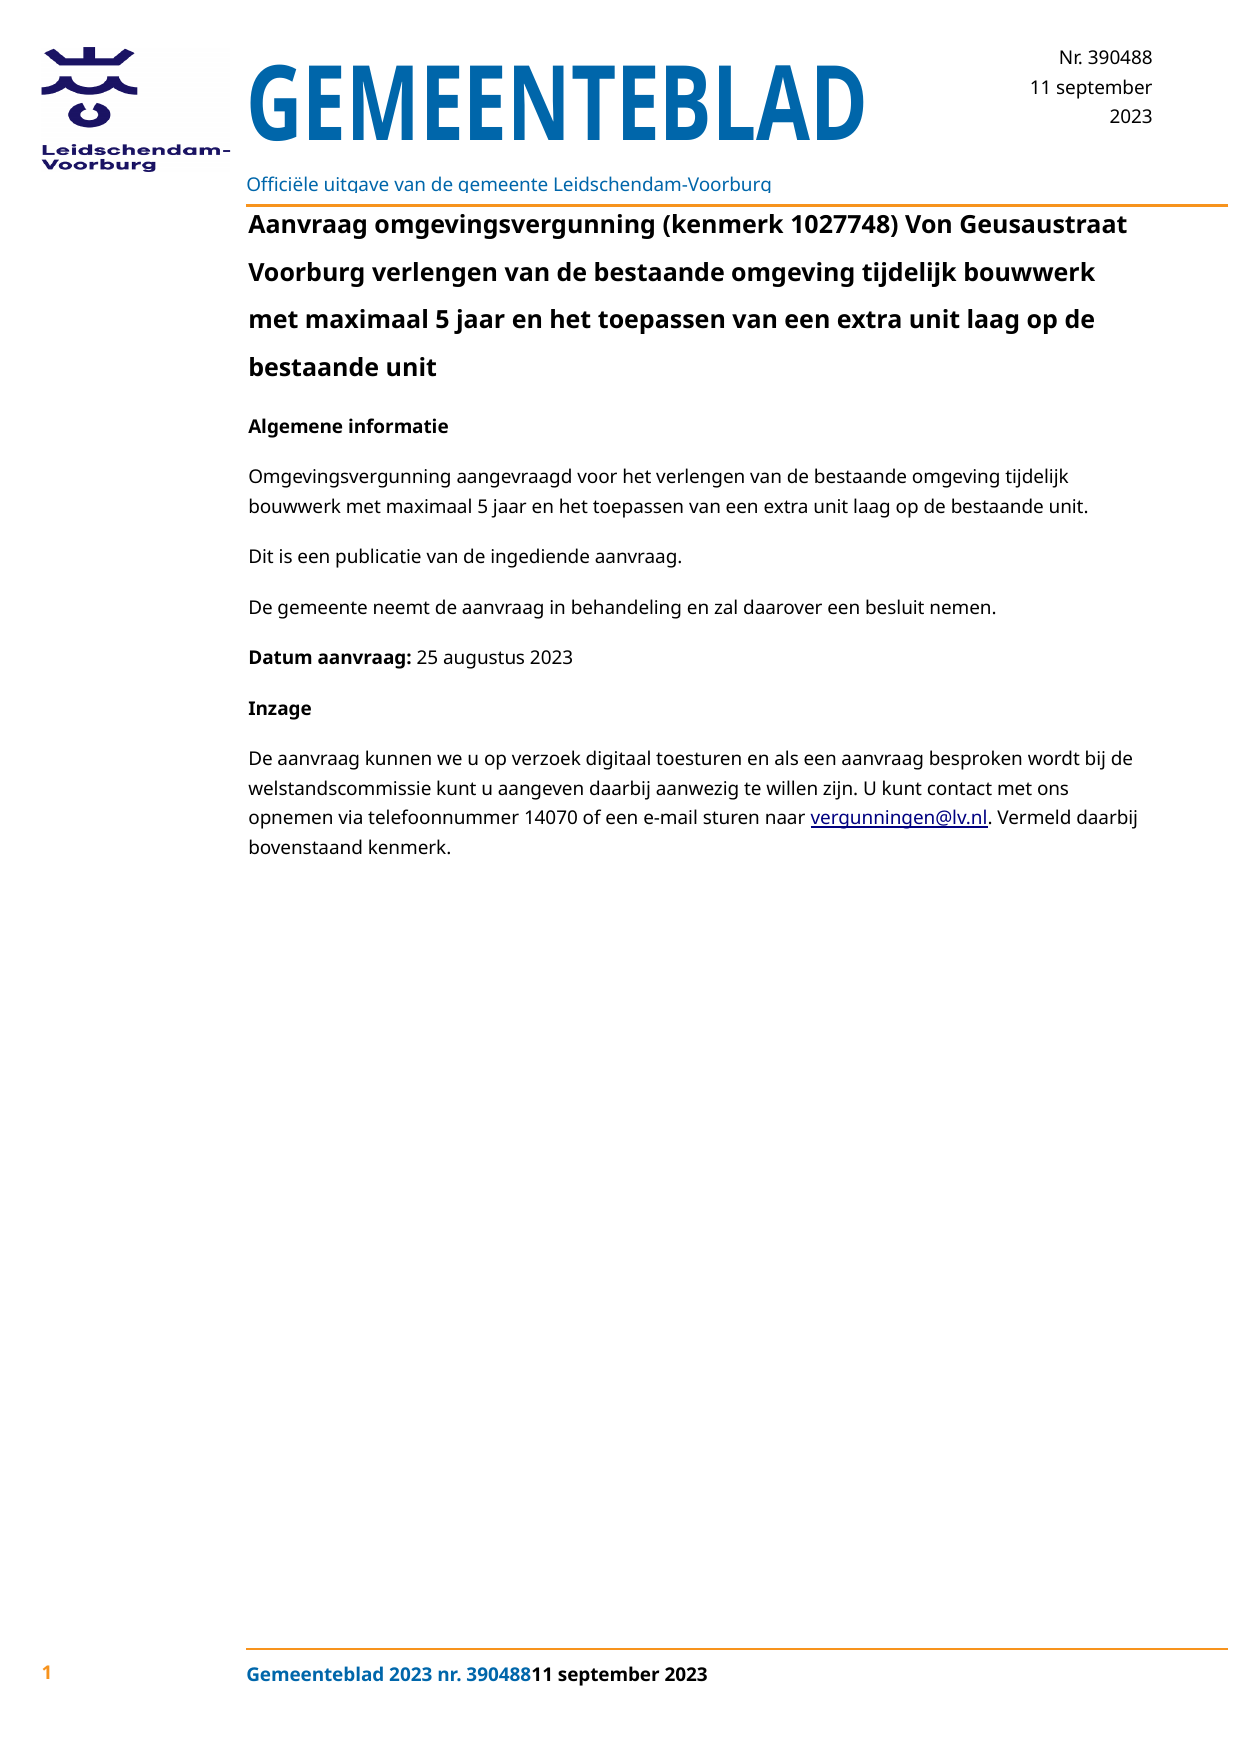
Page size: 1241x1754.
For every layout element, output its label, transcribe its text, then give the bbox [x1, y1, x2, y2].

text Datum aanvraag: 25 augustus 2023 [248, 644, 1152, 670]
text Inzage [248, 695, 1152, 721]
text De aanvraag kunnen we u op verzoek digitaal toesturen en als een aanvraag besproken wordt bij de welstandscommissie kunt u aangeven daarbij aanwezig te willen zijn. U kunt contact met ons opnemen via telefoonnummer 14070 of een e-mail sturen naar vergunningen@lv.nl. Vermeld daarbij bovenstaand kenmerk. [248, 745, 1152, 860]
text De gemeente neemt de aanvraag in behandeling en zal daarover een besluit nemen. [248, 594, 1152, 620]
text Aanvraag omgevingsvergunning (kenmerk 1027748) Von Geusaustraat Voorburg verlengen van de bestaande omgeving tijdelijk bouwwerk met maximaal 5 jaar en het toepassen van een extra unit laag op de bestaande unit [248, 207, 1152, 384]
text Dit is een publicatie van de ingediende aanvraag. [248, 543, 1152, 569]
picture [41, 47, 231, 172]
text Algemene informatie [248, 413, 1152, 439]
text Omgevingsvergunning aangevraagd voor het verlengen van de bestaande omgeving tijdelijk bouwwerk met maximaal 5 jaar en het toepassen van een extra unit laag op de bestaande unit. [248, 463, 1152, 519]
